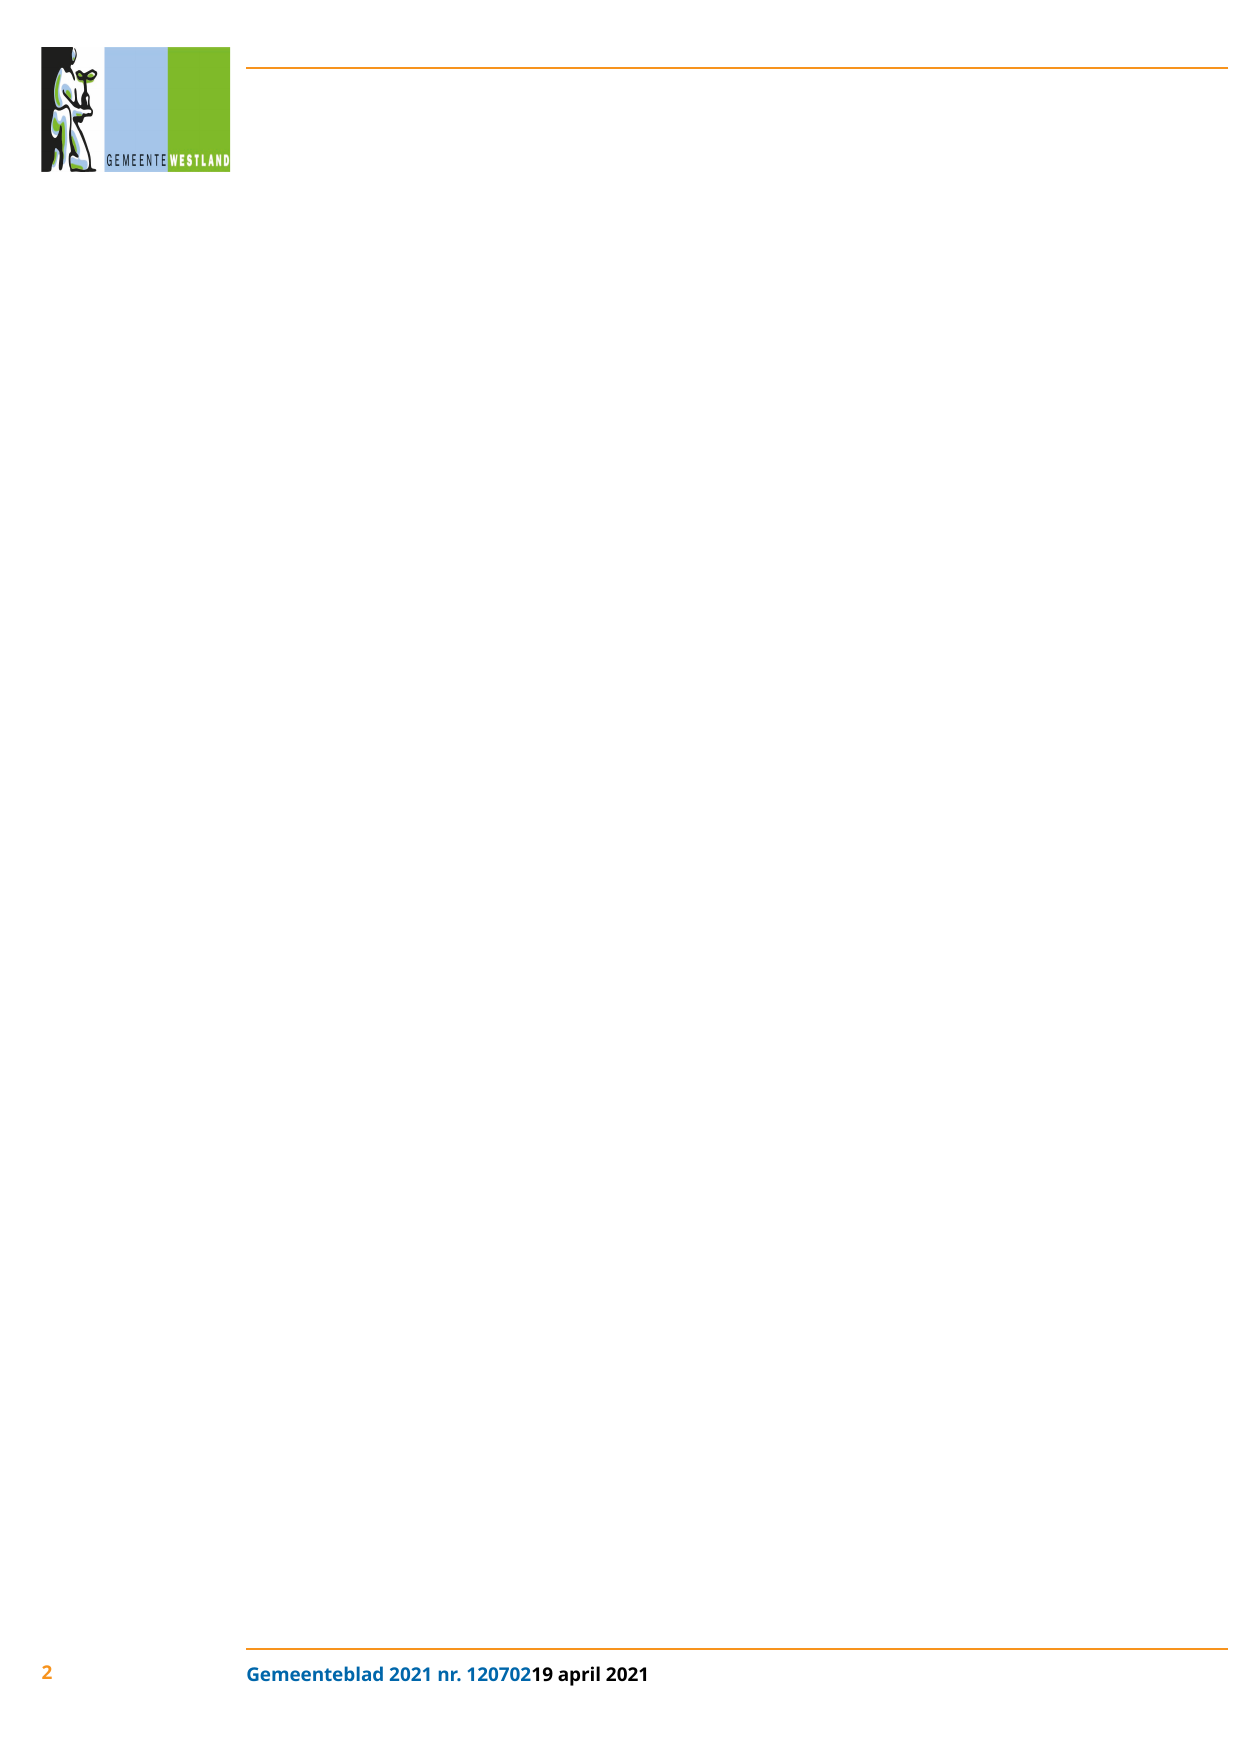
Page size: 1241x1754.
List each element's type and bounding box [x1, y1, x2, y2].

picture [41, 47, 231, 172]
